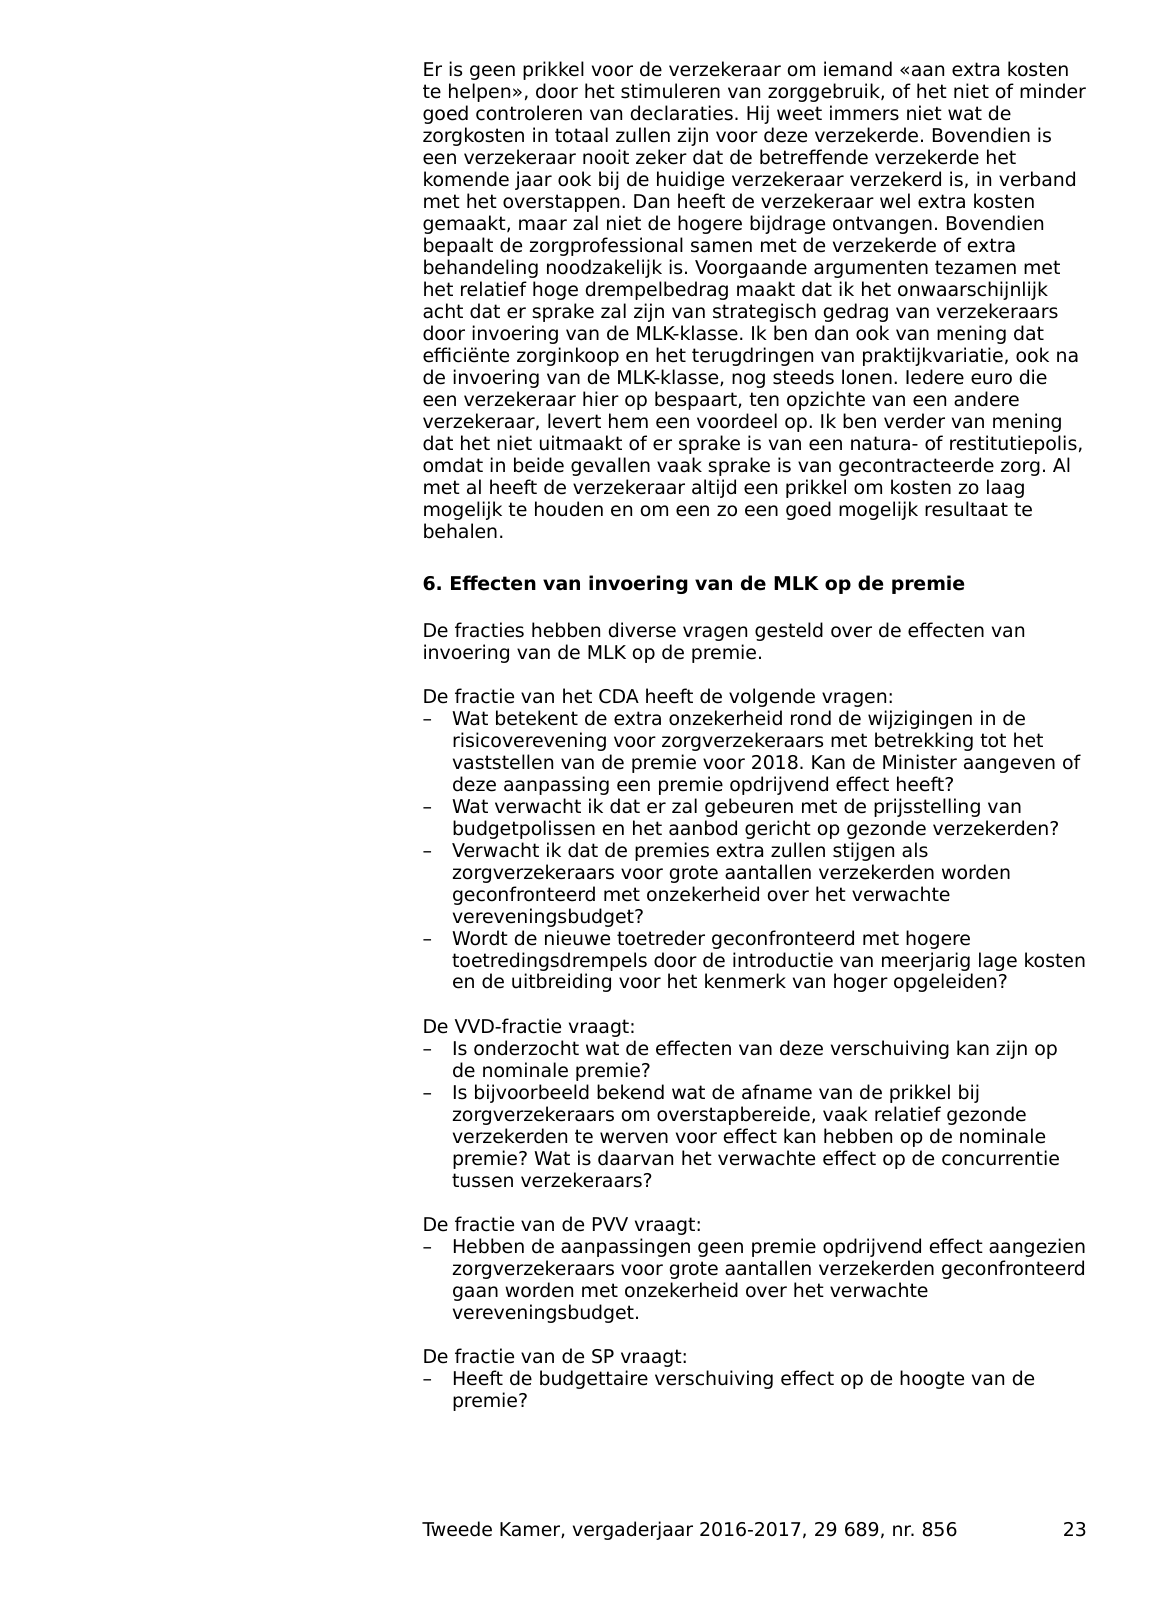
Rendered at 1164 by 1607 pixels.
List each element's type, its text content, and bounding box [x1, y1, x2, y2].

text – Wat betekent de extra onzekerheid rond de wijzigingen in de risicoverevening voor zorgverzekeraars met betrekking tot het vaststellen van de premie voor 2018. Kan de Minister aangeven of deze aanpassing een premie opdrijvend effect heeft? [422, 708, 1087, 796]
text – Heeft de budgettaire verschuiving effect op de hoogte van de premie? [422, 1368, 1087, 1412]
text Er is geen prikkel voor de verzekeraar om iemand «aan extra kosten te helpen», door het stimuleren van zorggebruik, of het niet of minder goed controleren van declaraties. Hij weet immers niet wat de zorgkosten in totaal zullen zijn voor deze verzekerde. Bovendien is een verzekeraar nooit zeker dat de betreffende verzekerde het komende jaar ook bij de huidige verzekeraar verzekerd is, in verband met het overstappen. Dan heeft de verzekeraar wel extra kosten gemaakt, maar zal niet de hogere bijdrage ontvangen. Bovendien bepaalt de zorgprofessional samen met de verzekerde of extra behandeling noodzakelijk is. Voorgaande argumenten tezamen met het relatief hoge drempelbedrag maakt dat ik het onwaarschijnlijk acht dat er sprake zal zijn van strategisch gedrag van verzekeraars door invoering van de MLK-klasse. Ik ben dan ook van mening dat efficiënte zorginkoop en het terugdringen van praktijkvariatie, ook na de invoering van de MLK-klasse, nog steeds lonen. Iedere euro die een verzekeraar hier op bespaart, ten opzichte van een andere verzekeraar, levert hem een voordeel op. Ik ben verder van mening dat het niet uitmaakt of er sprake is van een natura- of restitutiepolis, omdat in beide gevallen vaak sprake is van gecontracteerde zorg. Al met al heeft de verzekeraar altijd een prikkel om kosten zo laag mogelijk te houden en om een zo een goed mogelijk resultaat te behalen. [422, 59, 1087, 543]
text – Hebben de aanpassingen geen premie opdrijvend effect aangezien zorgverzekeraars voor grote aantallen verzekerden geconfronteerd gaan worden met onzekerheid over het verwachte vereveningsbudget. [422, 1236, 1087, 1323]
subtitle 6. Effecten van invoering van de MLK op de premie [422, 573, 1087, 594]
text – Is onderzocht wat de effecten van deze verschuiving kan zijn op de nominale premie? [422, 1038, 1087, 1082]
text De fractie van de PVV vraagt: [422, 1214, 1087, 1236]
text – Wordt de nieuwe toetreder geconfronteerd met hogere toetredingsdrempels door de introductie van meerjarig lage kosten en de uitbreiding voor het kenmerk van hoger opgeleiden? [422, 927, 1087, 993]
text – Wat verwacht ik dat er zal gebeuren met de prijsstelling van budgetpolissen en het aanbod gericht op gezonde verzekerden? [422, 796, 1087, 839]
text – Verwacht ik dat de premies extra zullen stijgen als zorgverzekeraars voor grote aantallen verzekerden worden geconfronteerd met onzekerheid over het verwachte vereveningsbudget? [422, 839, 1087, 927]
text De fractie van de SP vraagt: [422, 1346, 1087, 1368]
text De fracties hebben diverse vragen gesteld over de effecten van invoering van de MLK op de premie. [422, 619, 1087, 663]
text De VVD-fractie vraagt: [422, 1016, 1087, 1038]
text De fractie van het CDA heeft de volgende vragen: [422, 686, 1087, 708]
text – Is bijvoorbeeld bekend wat de afname van de prikkel bij zorgverzekeraars om overstapbereide, vaak relatief gezonde verzekerden te werven voor effect kan hebben op de nominale premie? Wat is daarvan het verwachte effect op de concurrentie tussen verzekeraars? [422, 1082, 1087, 1191]
